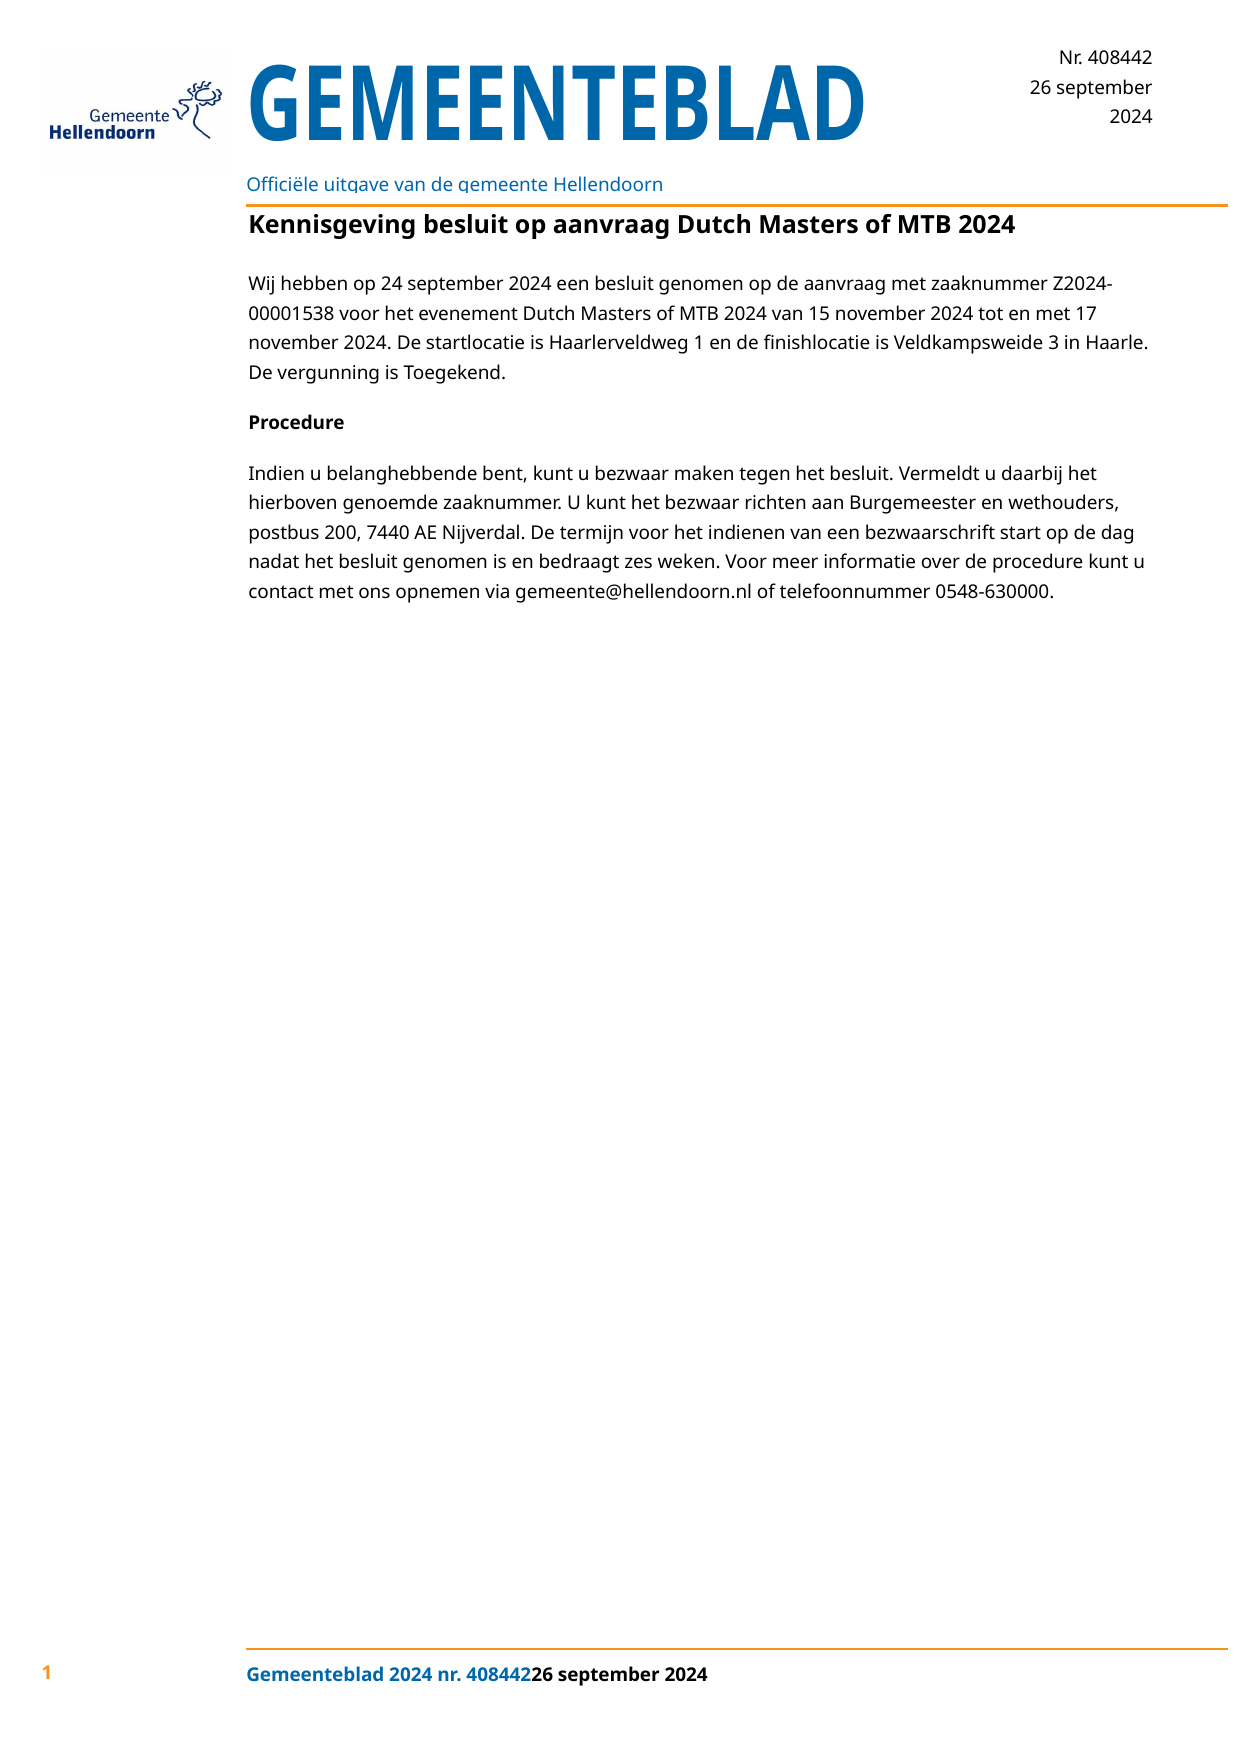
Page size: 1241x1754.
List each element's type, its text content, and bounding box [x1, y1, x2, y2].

text Kennisgeving besluit op aanvraag Dutch Masters of MTB 2024 [248, 207, 1152, 241]
text Procedure [248, 409, 1152, 435]
text Indien u belanghebbende bent, kunt u bezwaar maken tegen het besluit. Vermeldt u daarbij het hierboven genoemde zaaknummer. U kunt het bezwaar richten aan Burgemeester en wethouders, postbus 200, 7440 AE Nijverdal. De termijn voor het indienen van een bezwaarschrift start op de dag nadat het besluit genomen is en bedraagt zes weken. Voor meer informatie over de procedure kunt u contact met ons opnemen via gemeente@hellendoorn.nl of telefoonnummer 0548-630000. [248, 460, 1152, 604]
text Wij hebben op 24 september 2024 een besluit genomen op de aanvraag met zaaknummer Z2024-00001538 voor het evenement Dutch Masters of MTB 2024 van 15 november 2024 tot en met 17 november 2024. De startlocatie is Haarlerveldweg 1 en de finishlocatie is Veldkampsweide 3 in Haarle. De vergunning is Toegekend. [248, 270, 1152, 385]
picture [41, 47, 231, 172]
